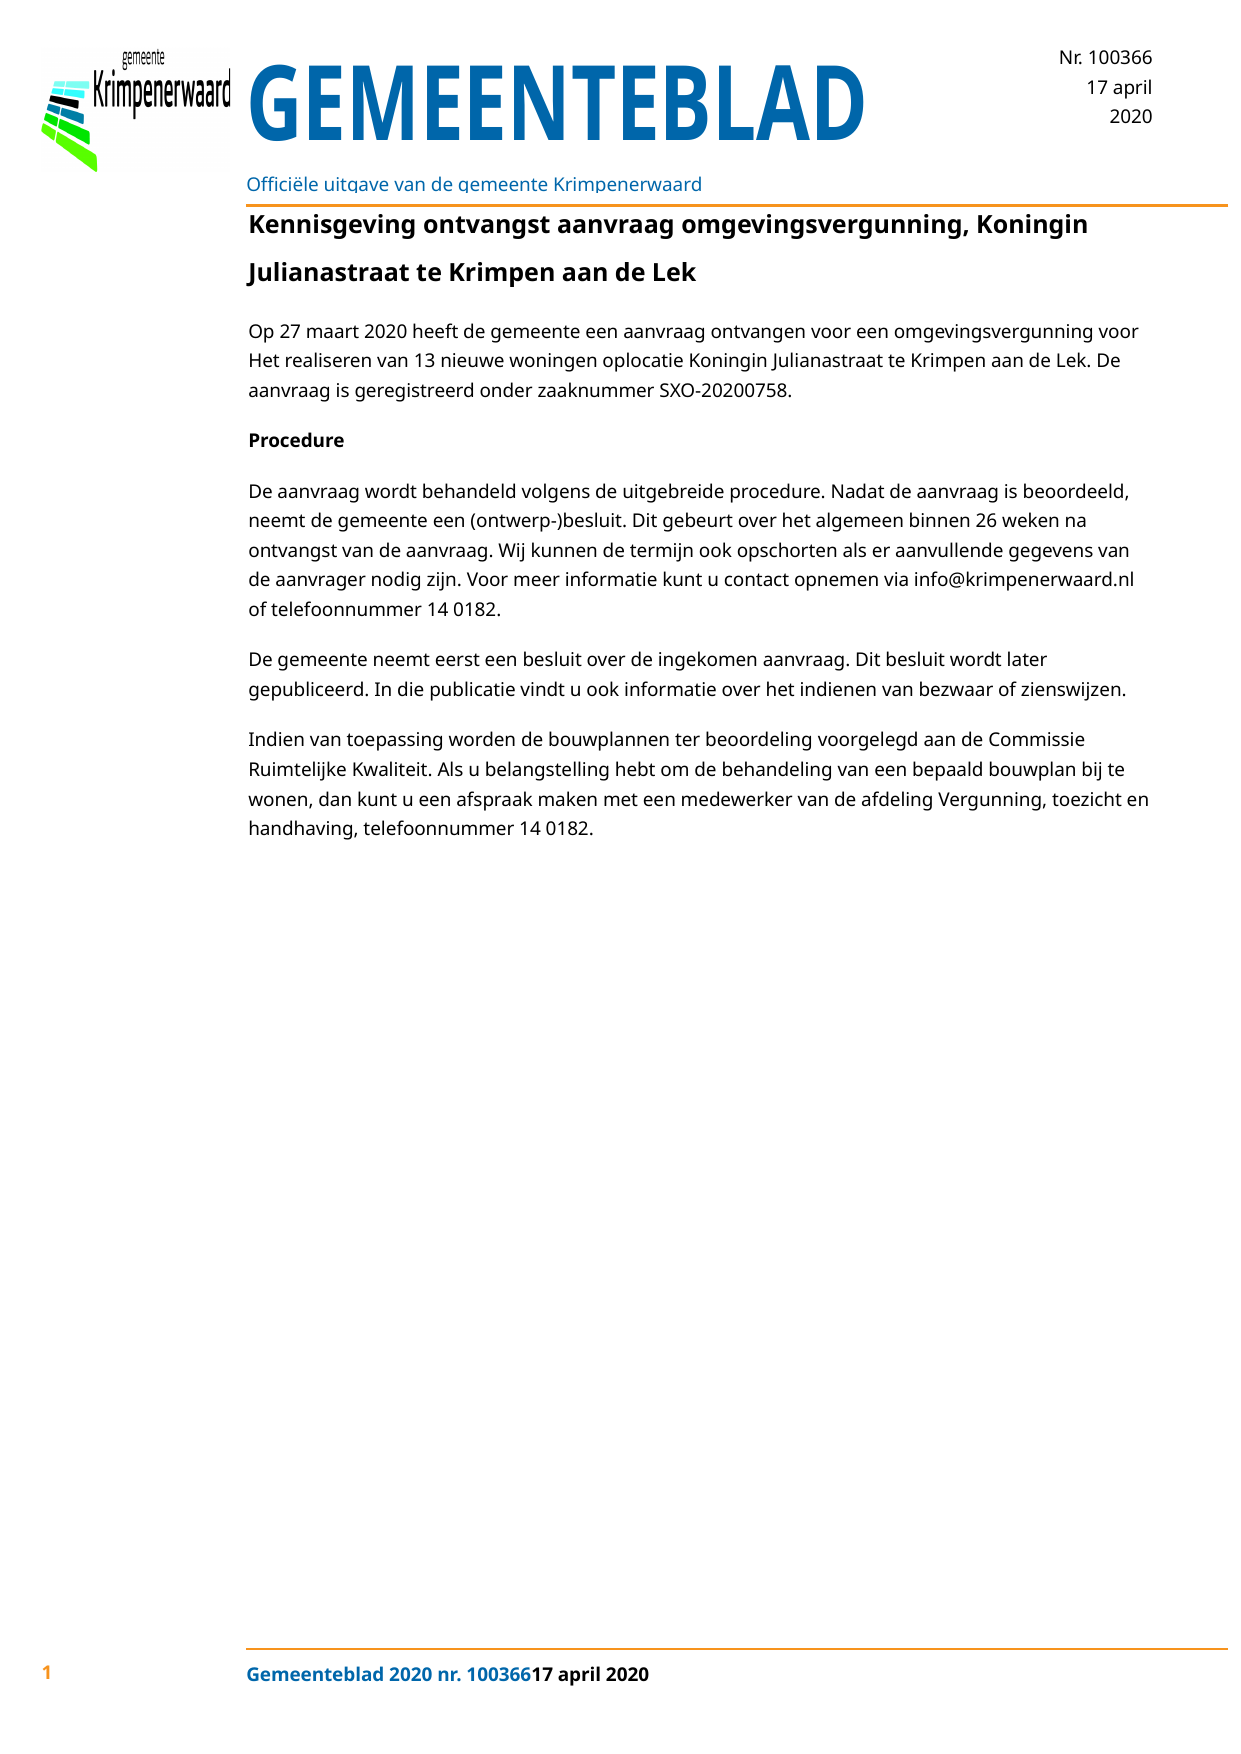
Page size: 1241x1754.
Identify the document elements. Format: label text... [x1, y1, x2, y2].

text Indien van toepassing worden de bouwplannen ter beoordeling voorgelegd aan de Commissie Ruimtelijke Kwaliteit. Als u belangstelling hebt om de behandeling van een bepaald bouwplan bij te wonen, dan kunt u een afspraak maken met een medewerker van de afdeling Vergunning, toezicht en handhaving, telefoonnummer 14 0182. [248, 727, 1152, 841]
text Kennisgeving ontvangst aanvraag omgevingsvergunning, Koningin Julianastraat te Krimpen aan de Lek [248, 207, 1152, 288]
text De gemeente neemt eerst een besluit over de ingekomen aanvraag. Dit besluit wordt later gepubliceerd. In die publicatie vindt u ook informatie over het indienen van bezwaar of zienswijzen. [248, 647, 1152, 702]
text De aanvraag wordt behandeld volgens de uitgebreide procedure. Nadat de aanvraag is beoordeeld, neemt de gemeente een (ontwerp-)besluit. Dit gebeurt over het algemeen binnen 26 weken na ontvangst van de aanvraag. Wij kunnen de termijn ook opschorten als er aanvullende gegevens van de aanvrager nodig zijn. Voor meer informatie kunt u contact opnemen via info@krimpenerwaard.nl of telefoonnummer 14 0182. [248, 478, 1152, 622]
text Procedure [248, 427, 1152, 453]
picture [41, 47, 231, 172]
text Op 27 maart 2020 heeft de gemeente een aanvraag ontvangen voor een omgevingsvergunning voor Het realiseren van 13 nieuwe woningen oplocatie Koningin Julianastraat te Krimpen aan de Lek. De aanvraag is geregistreerd onder zaaknummer SXO-20200758. [248, 318, 1152, 403]
